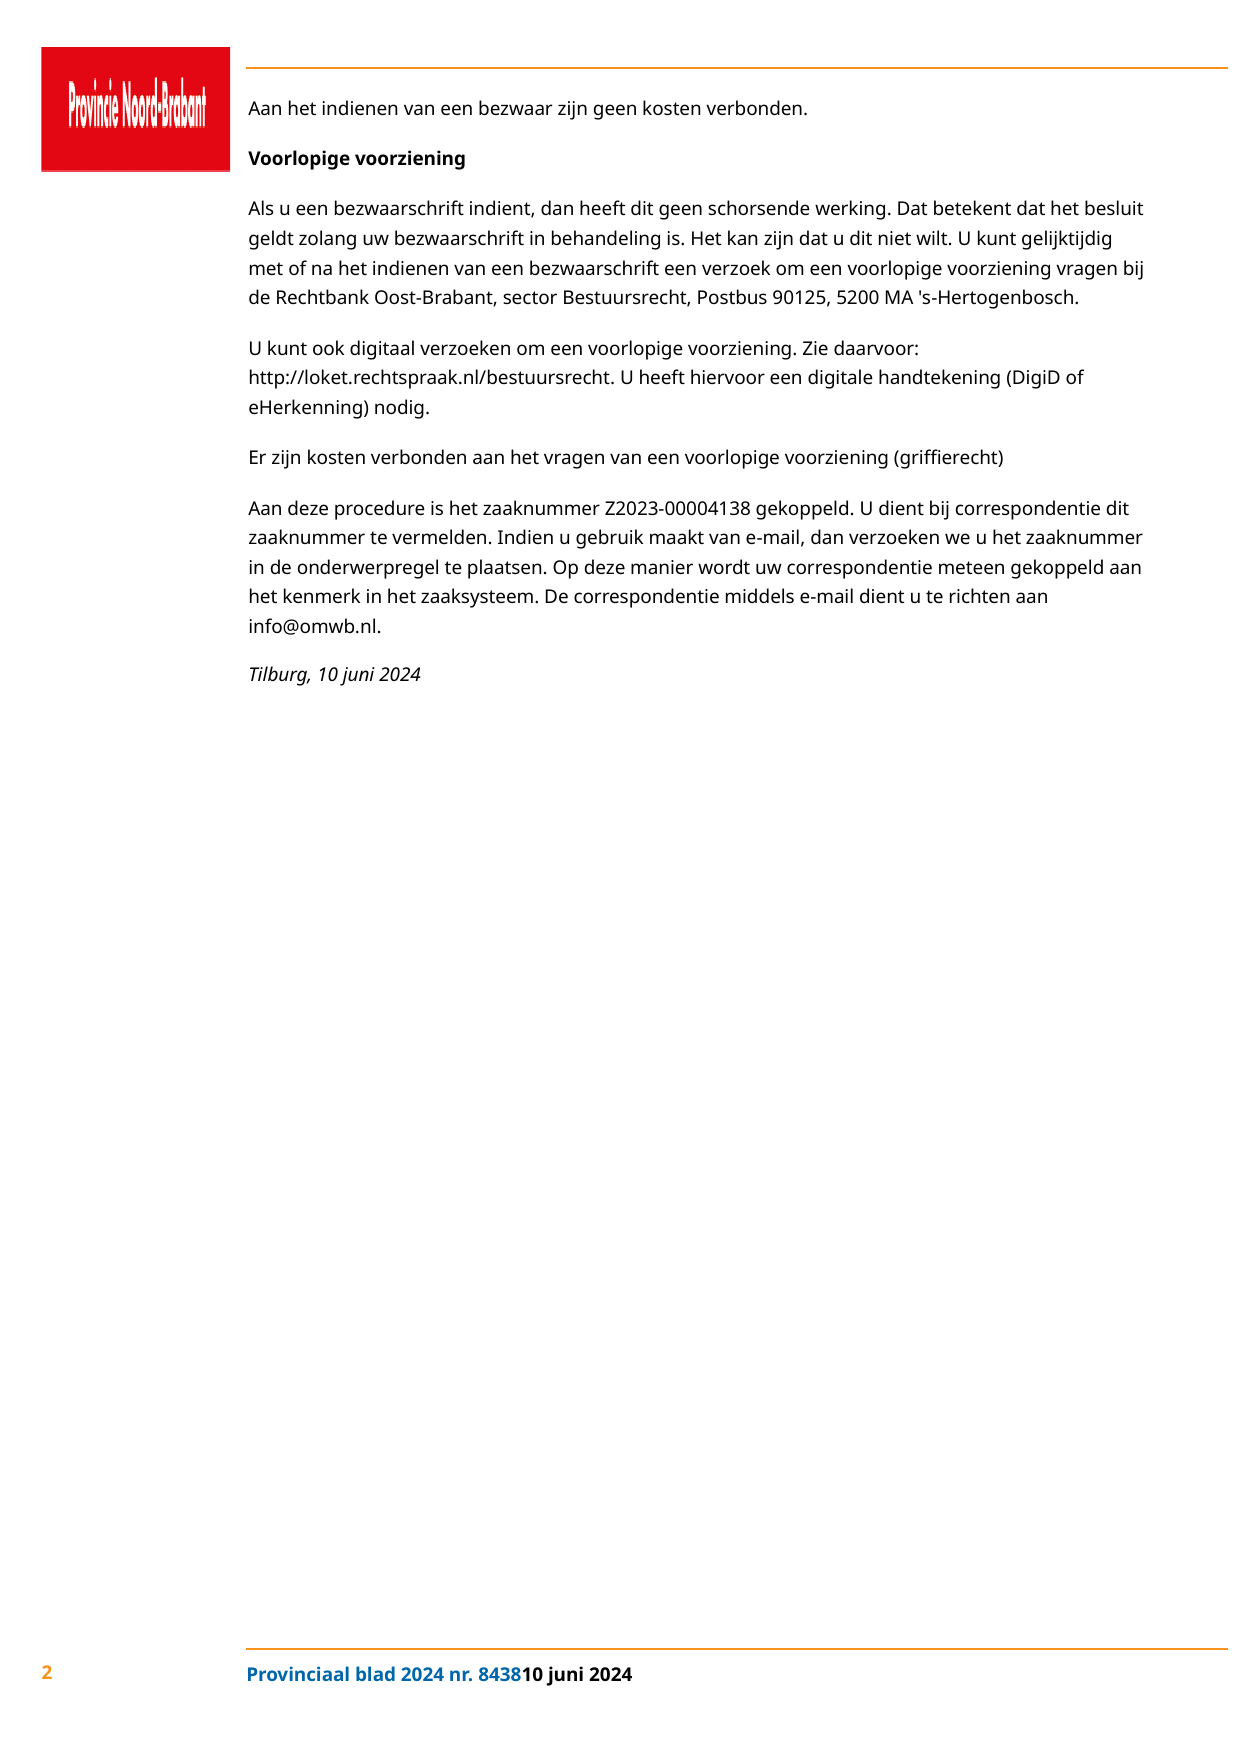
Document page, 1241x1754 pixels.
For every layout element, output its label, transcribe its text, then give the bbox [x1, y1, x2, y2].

text Voorlopige voorziening [248, 145, 1152, 171]
picture [41, 47, 231, 172]
text U kunt ook digitaal verzoeken om een voorlopige voorziening. Zie daarvoor: http://loket.rechtspraak.nl/bestuursrecht. U heeft hiervoor een digitale handtekening (DigiD of eHerkenning) nodig. [248, 335, 1152, 420]
text Aan deze procedure is het zaaknummer Z2023-00004138 gekoppeld. U dient bij correspondentie dit zaaknummer te vermelden. Indien u gebruik maakt van e-mail, dan verzoeken we u het zaaknummer in de onderwerpregel te plaatsen. Op deze manier wordt uw correspondentie meteen gekoppeld aan het kenmerk in het zaaksysteem. De correspondentie middels e-mail dient u te richten aan info@omwb.nl. [248, 495, 1152, 639]
text Als u een bezwaarschrift indient, dan heeft dit geen schorsende werking. Dat betekent dat het besluit geldt zolang uw bezwaarschrift in behandeling is. Het kan zijn dat u dit niet wilt. U kunt gelijktijdig met of na het indienen van een bezwaarschrift een verzoek om een voorlopige voorziening vragen bij de Rechtbank Oost-Brabant, sector Bestuursrecht, Postbus 90125, 5200 MA 's‑Hertogenbosch. [248, 196, 1152, 310]
text Aan het indienen van een bezwaar zijn geen kosten verbonden. [248, 95, 1152, 121]
text Er zijn kosten verbonden aan het vragen van een voorlopige voorziening (griffierecht) [248, 444, 1152, 470]
text Tilburg, 10 juni 2024 [248, 661, 1152, 687]
